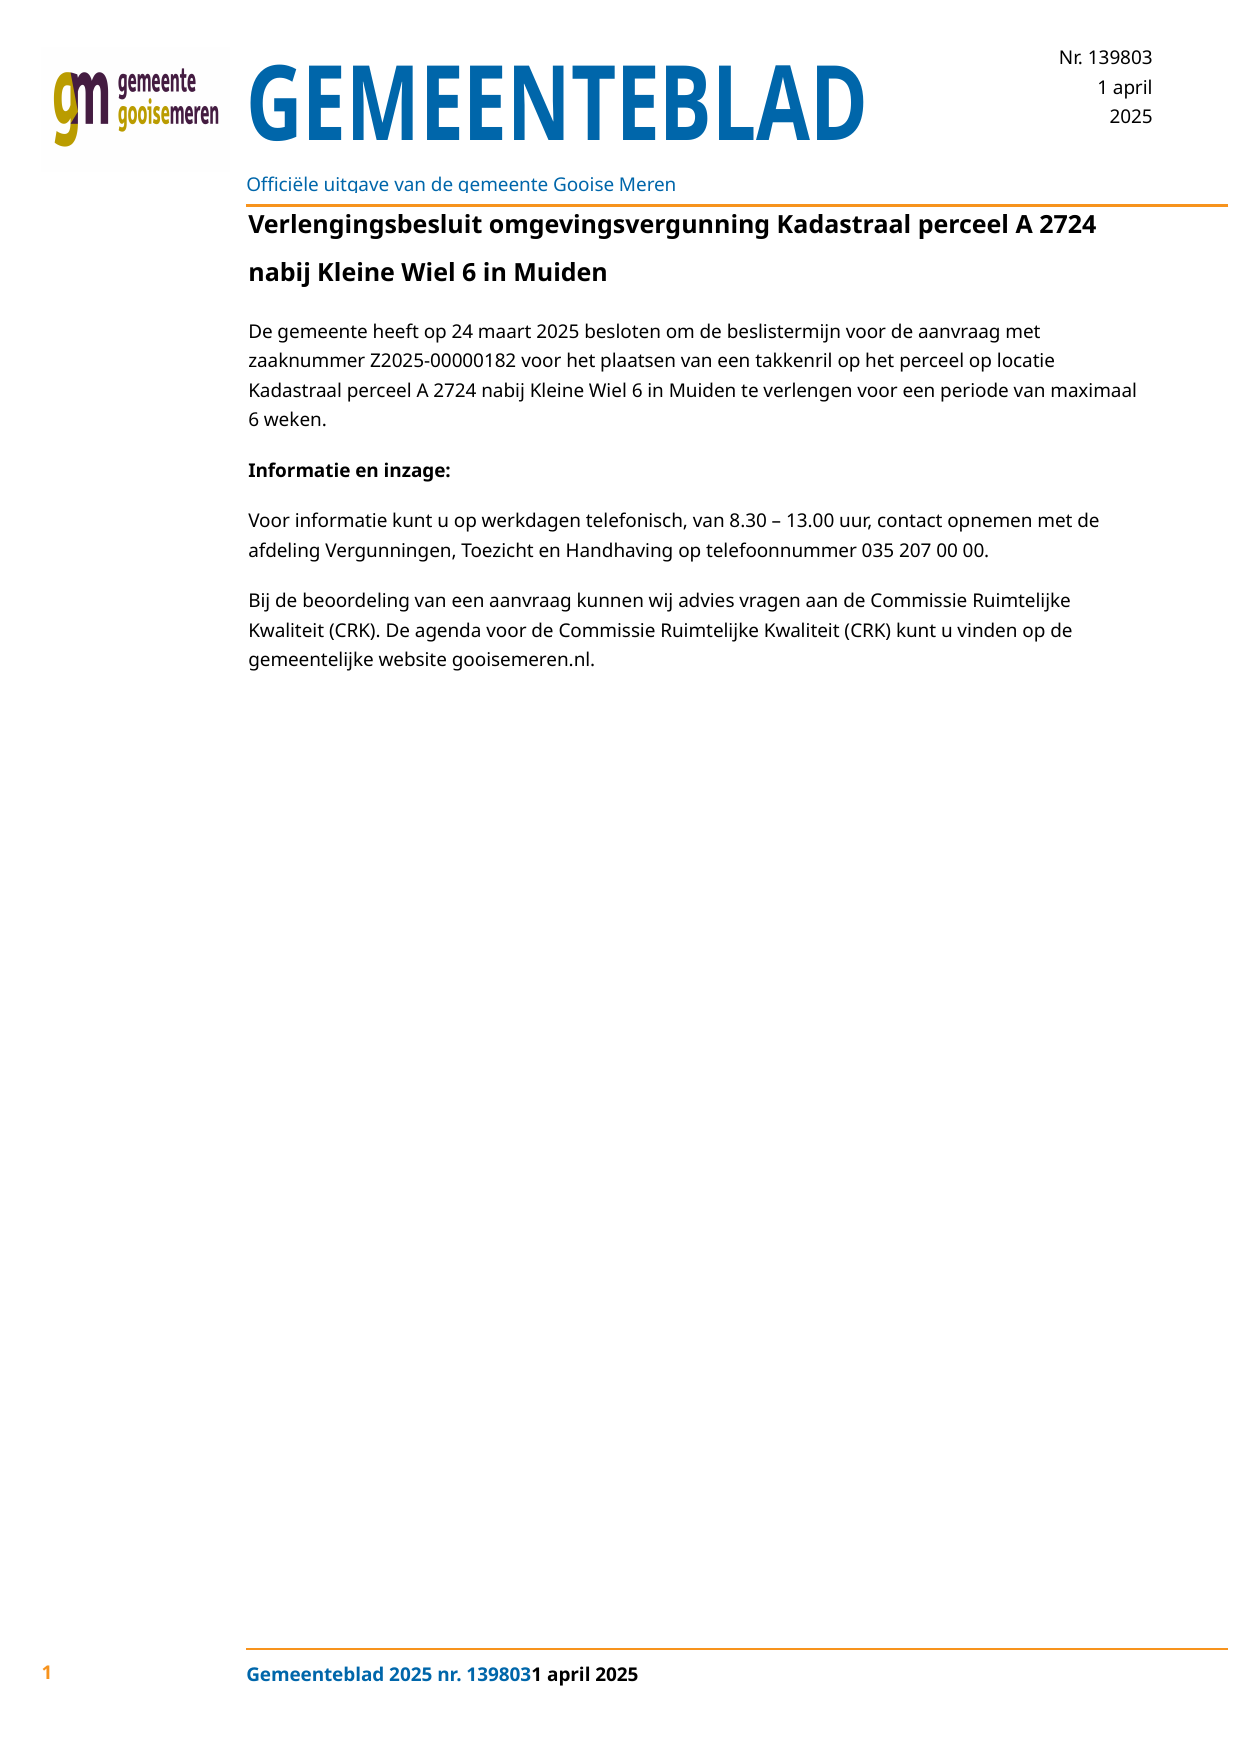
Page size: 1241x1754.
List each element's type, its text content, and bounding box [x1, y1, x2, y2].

picture [41, 47, 231, 172]
text De gemeente heeft op 24 maart 2025 besloten om de beslistermijn voor de aanvraag met zaaknummer Z2025-00000182 voor het plaatsen van een takkenril op het perceel op locatie Kadastraal perceel A 2724 nabij Kleine Wiel 6 in Muiden te verlengen voor een periode van maximaal 6 weken. [248, 318, 1152, 432]
text Informatie en inzage: [248, 457, 1152, 483]
text Voor informatie kunt u op werkdagen telefonisch, van 8.30 – 13.00 uur, contact opnemen met de afdeling Vergunningen, Toezicht en Handhaving op telefoonnummer 035 207 00 00. [248, 507, 1152, 563]
text Verlengingsbesluit omgevingsvergunning Kadastraal perceel A 2724 nabij Kleine Wiel 6 in Muiden [248, 207, 1152, 288]
text Bij de beoordeling van een aanvraag kunnen wij advies vragen aan de Commissie Ruimtelijke Kwaliteit (CRK). De agenda voor de Commissie Ruimtelijke Kwaliteit (CRK) kunt u vinden op de gemeentelijke website gooisemeren.nl. [248, 587, 1152, 672]
